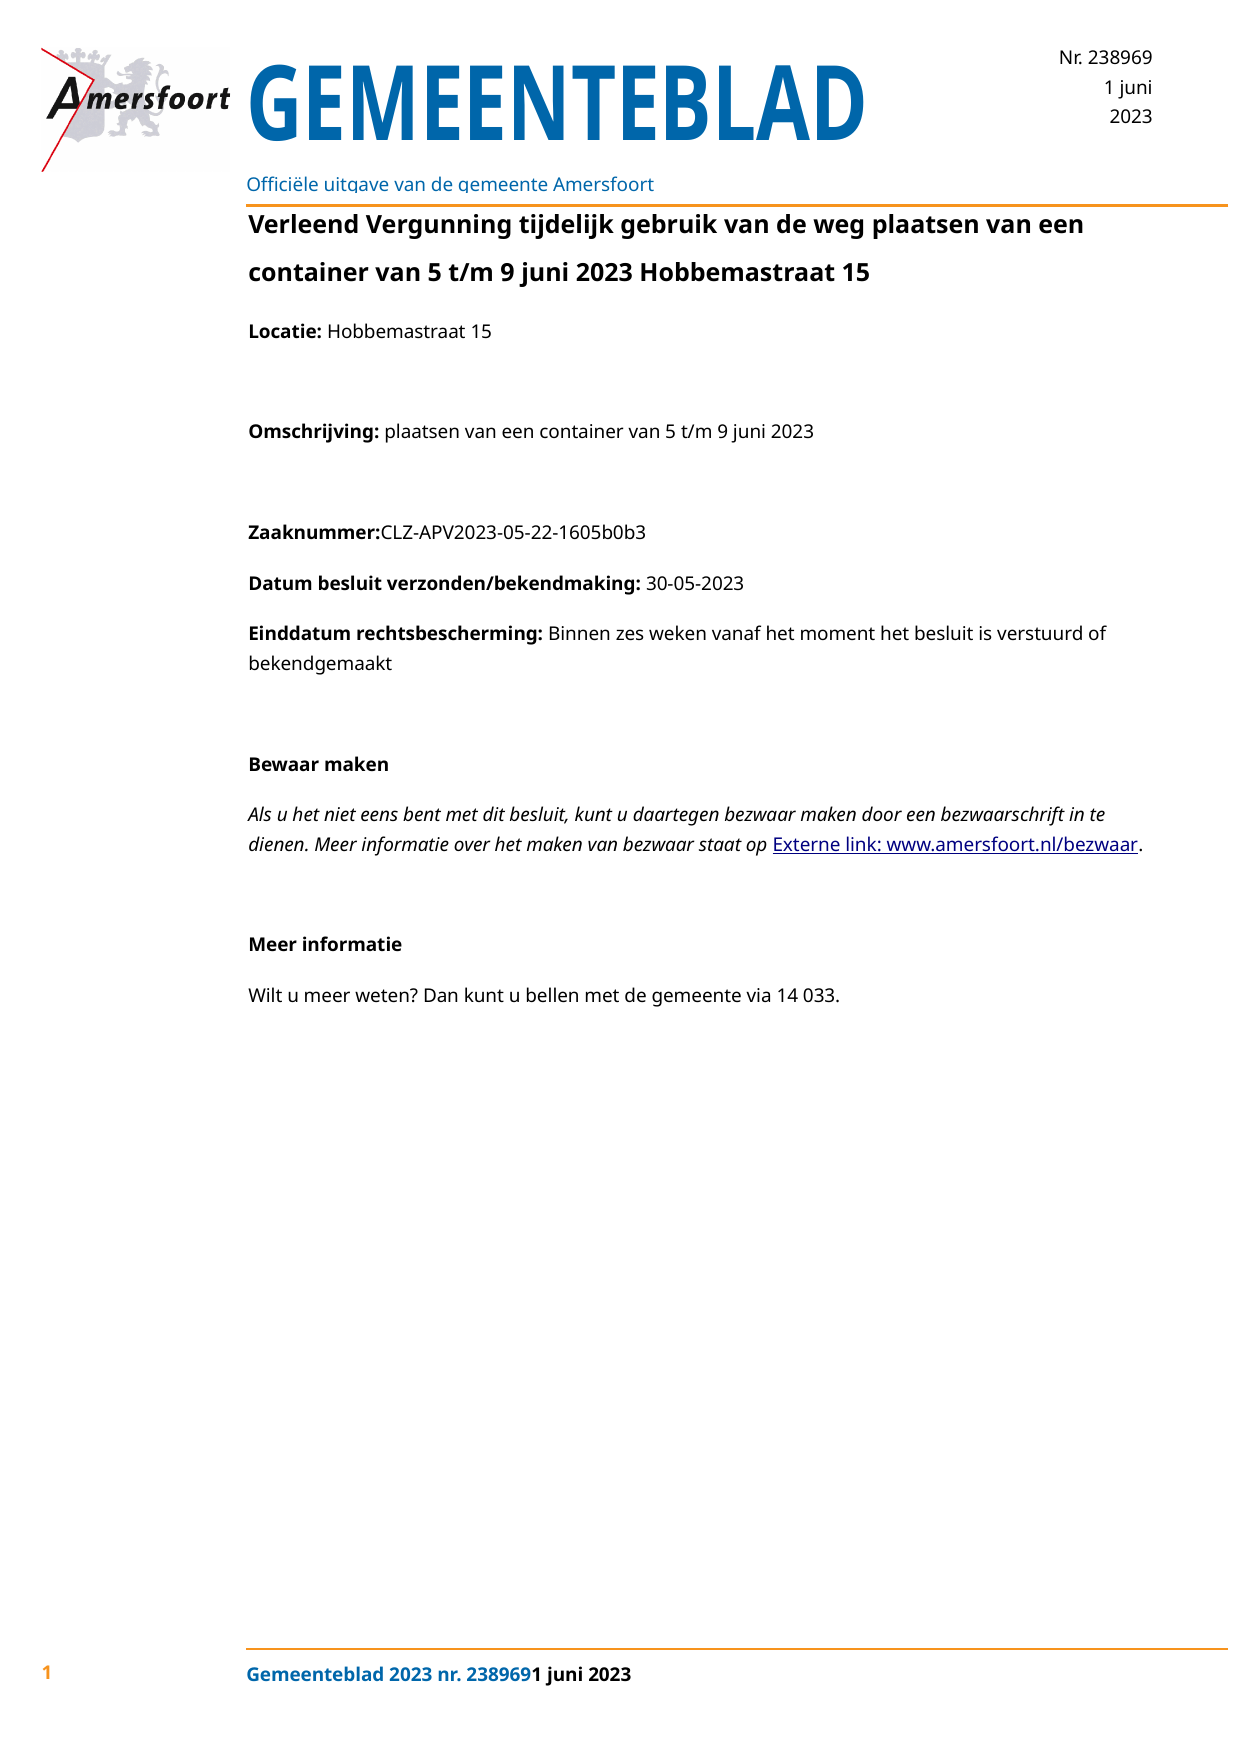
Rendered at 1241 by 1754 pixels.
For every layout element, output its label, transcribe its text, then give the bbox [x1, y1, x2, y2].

text Datum besluit verzonden/bekendmaking: 30-05-2023 [248, 570, 1152, 596]
text Meer informatie [248, 932, 1152, 957]
text Verleend Vergunning tijdelijk gebruik van de weg plaatsen van een container van 5 t/m 9 juni 2023 Hobbemastraat 15 [248, 207, 1152, 288]
text Zaaknummer:CLZ-APV2023-05-22-1605b0b3 [248, 519, 1152, 545]
text Bewaar maken [248, 751, 1152, 777]
text Locatie: Hobbemastraat 15 [248, 318, 1152, 344]
text Wilt u meer weten? Dan kunt u bellen met de gemeente via 14 033. [248, 982, 1152, 1008]
text Einddatum rechtsbescherming: Binnen zes weken vanaf het moment het besluit is verstuurd of bekendgemaakt [248, 620, 1152, 676]
text Als u het niet eens bent met dit besluit, kunt u daartegen bezwaar maken door een bezwaarschrift in te dienen. Meer informatie over het maken van bezwaar staat op Externe link: www.amersfoort.nl/bezwaar. [248, 801, 1152, 857]
picture [41, 47, 231, 172]
text Omschrijving: plaatsen van een container van 5 t/m 9 juni 2023 [248, 419, 1152, 444]
